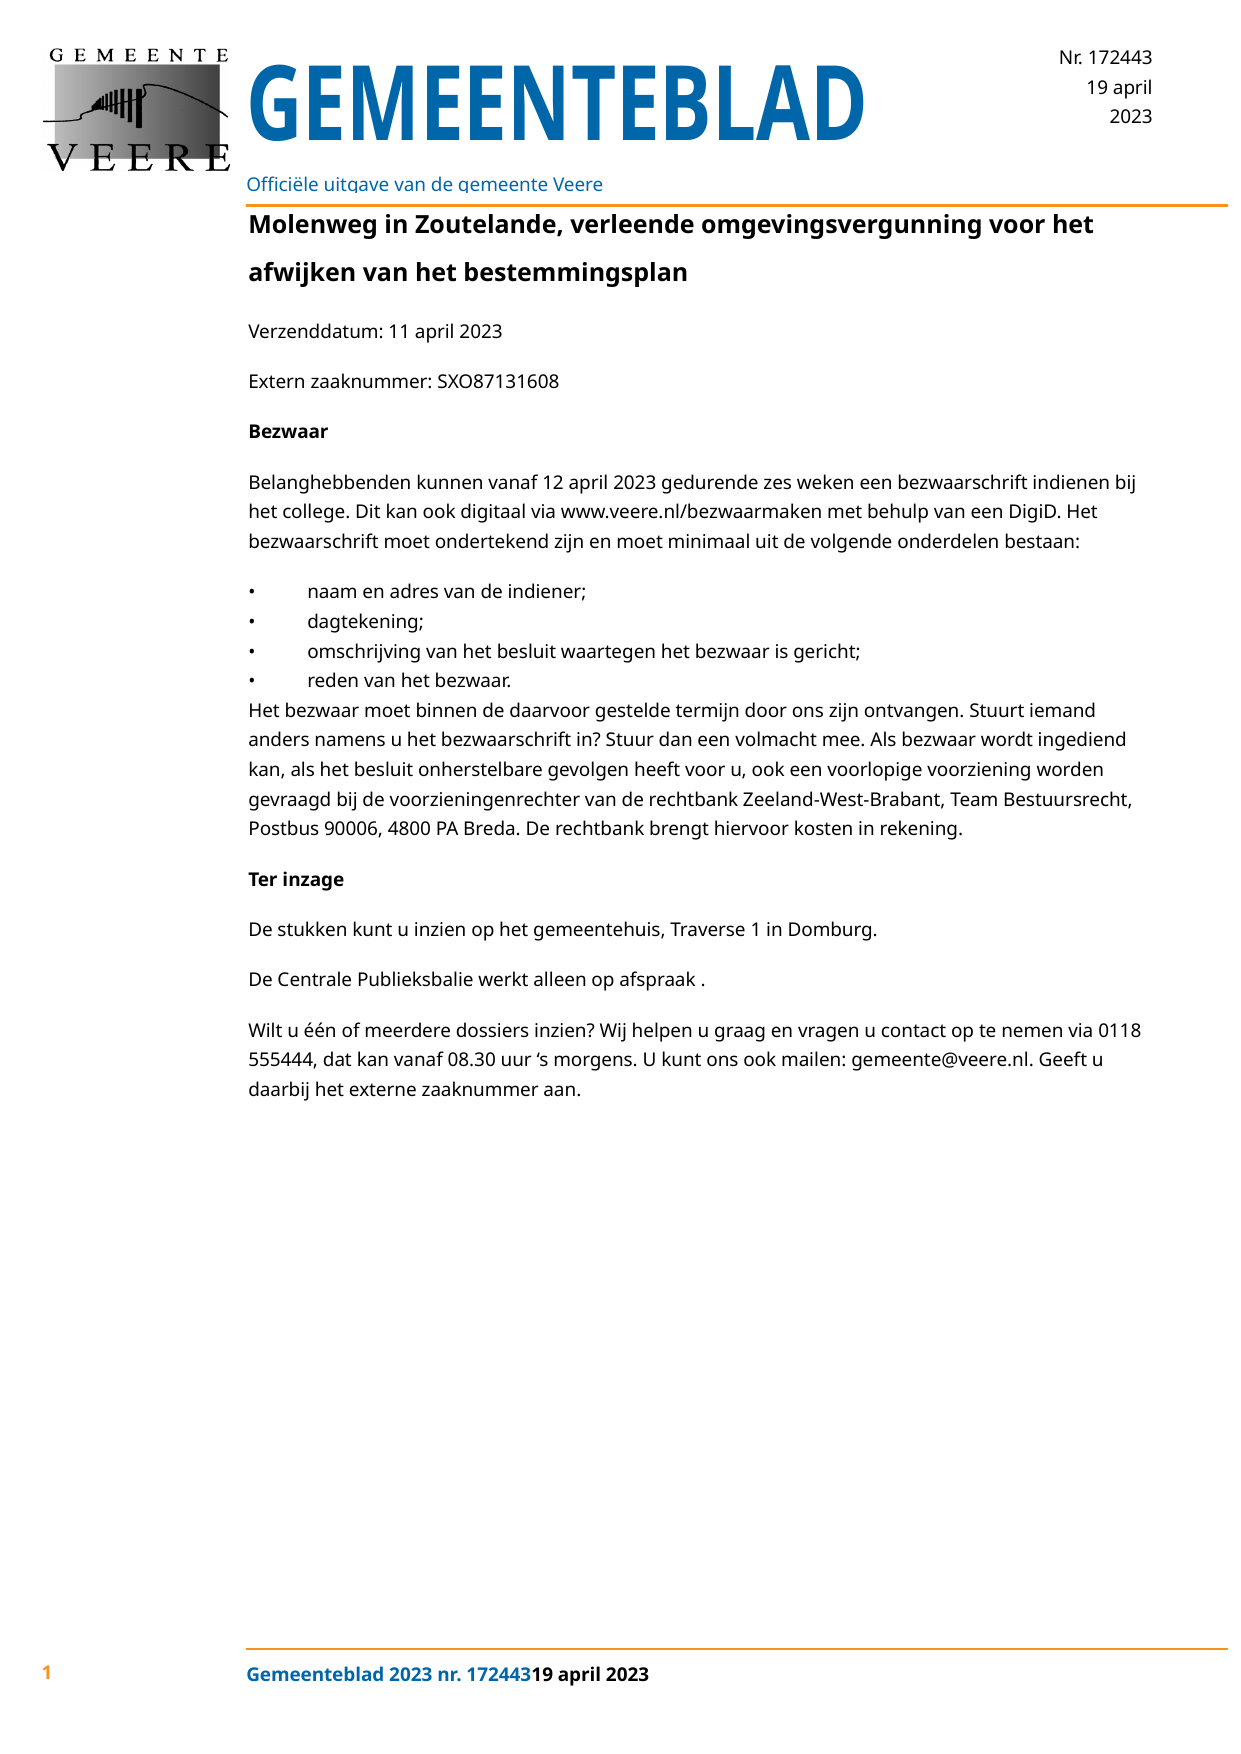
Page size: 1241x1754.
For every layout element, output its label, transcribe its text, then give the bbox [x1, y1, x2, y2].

list dagtekening; [248, 608, 1152, 634]
text Verzenddatum: 11 april 2023 [248, 318, 1152, 344]
list naam en adres van de indiener; [248, 579, 1152, 604]
text Ter inzage [248, 866, 1152, 892]
text Extern zaaknummer: SXO87131608 [248, 368, 1152, 394]
list omschrijving van het besluit waartegen het bezwaar is gericht; [248, 638, 1152, 664]
text Het bezwaar moet binnen de daarvoor gestelde termijn door ons zijn ontvangen. Stuurt iemand anders namens u het bezwaarschrift in? Stuur dan een volmacht mee. Als bezwaar wordt ingediend kan, als het besluit onherstelbare gevolgen heeft voor u, ook een voorlopige voorziening worden gevraagd bij de voorzieningenrechter van de rechtbank Zeeland-West-Brabant, Team Bestuursrecht, Postbus 90006, 4800 PA Breda. De rechtbank brengt hiervoor kosten in rekening. [248, 697, 1152, 841]
text Wilt u één of meerdere dossiers inzien? Wij helpen u graag en vragen u contact op te nemen via 0118 555444, dat kan vanaf 08.30 uur ‘s morgens. U kunt ons ook mailen: gemeente@veere.nl. Geeft u daarbij het externe zaaknummer aan. [248, 1017, 1152, 1102]
text Bezwaar [248, 419, 1152, 444]
text Belanghebbenden kunnen vanaf 12 april 2023 gedurende zes weken een bezwaarschrift indienen bij het college. Dit kan ook digitaal via www.veere.nl/bezwaarmaken met behulp van een DigiD. Het bezwaarschrift moet ondertekend zijn en moet minimaal uit de volgende onderdelen bestaan: [248, 469, 1152, 554]
text De Centrale Publieksbalie werkt alleen op afspraak . [248, 967, 1152, 992]
list reden van het bezwaar. [248, 667, 1152, 693]
picture [41, 47, 231, 172]
text De stukken kunt u inzien op het gemeentehuis, Traverse 1 in Domburg. [248, 916, 1152, 942]
text Molenweg in Zoutelande, verleende omgevingsvergunning voor het afwijken van het bestemmingsplan [248, 207, 1152, 288]
